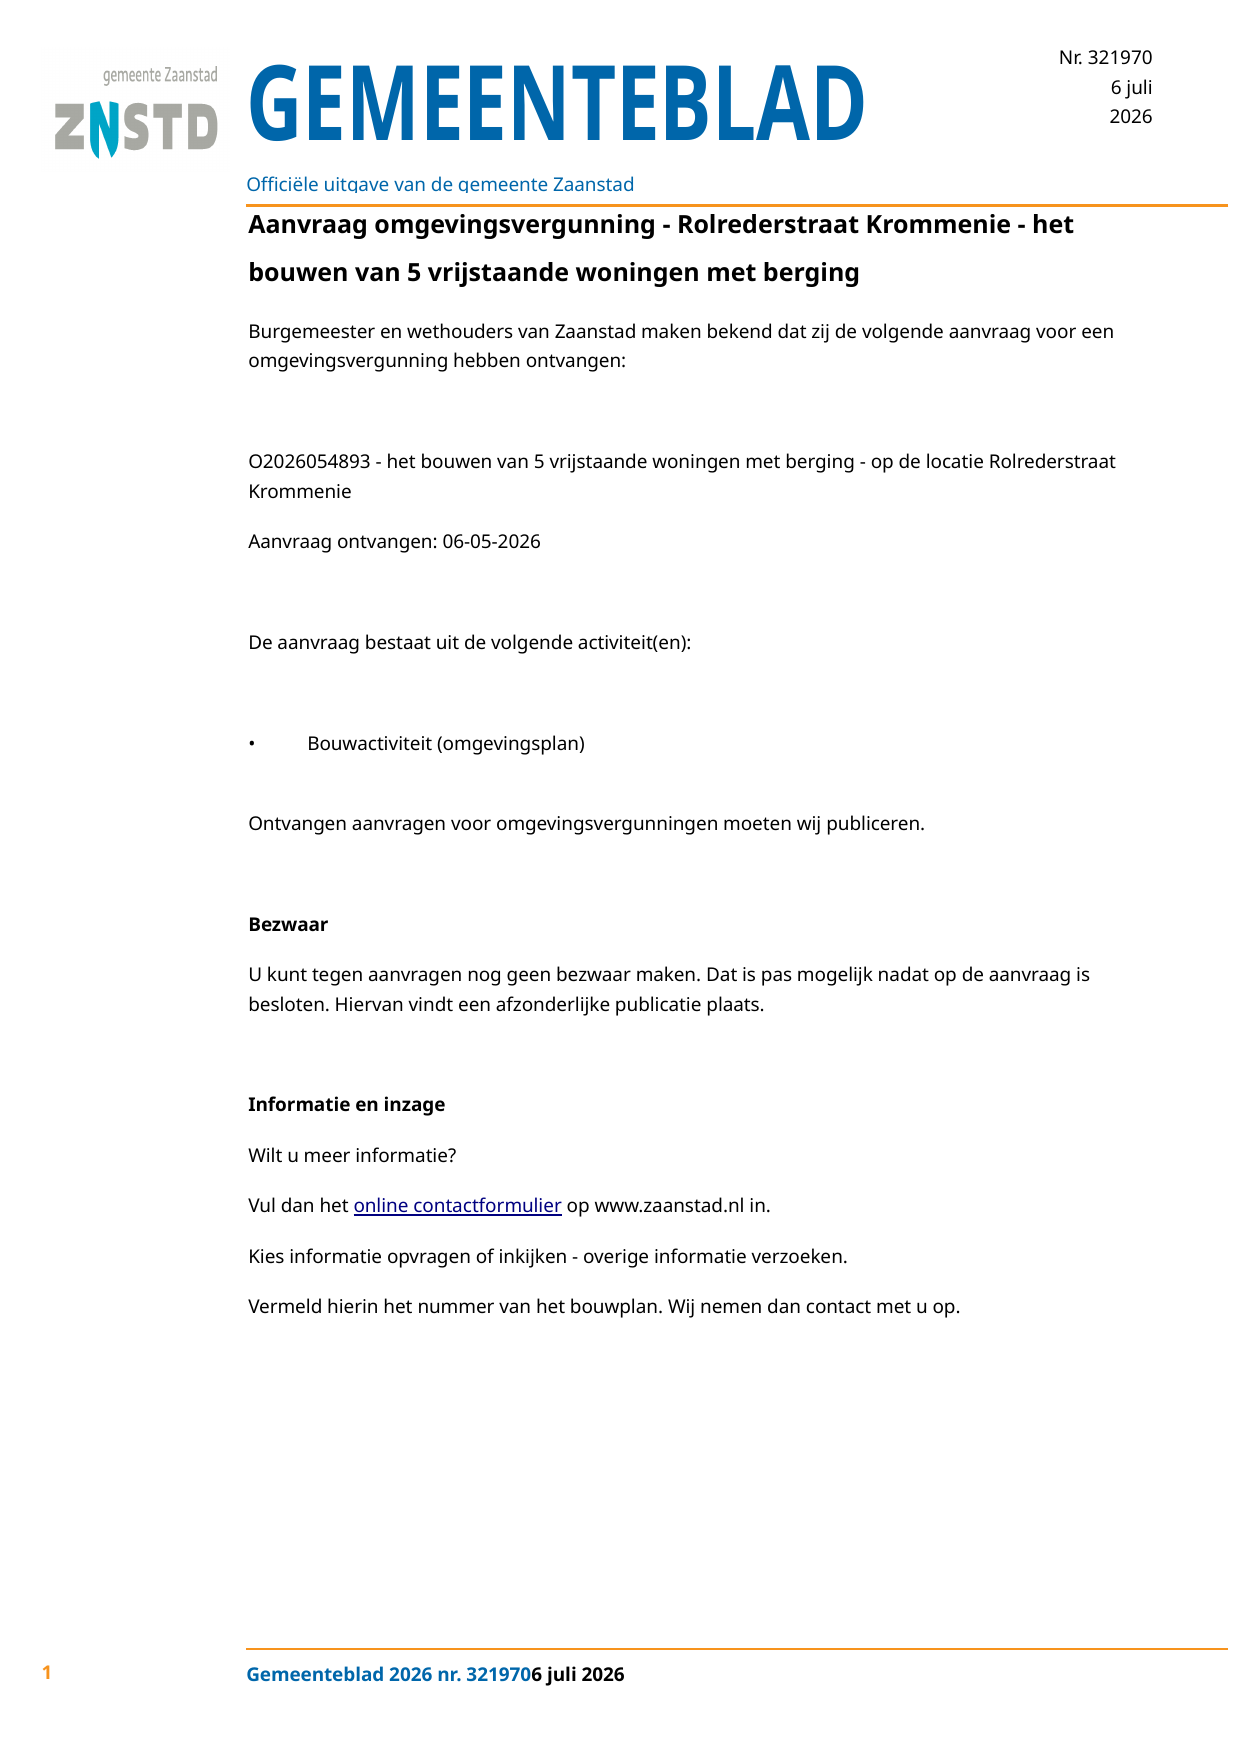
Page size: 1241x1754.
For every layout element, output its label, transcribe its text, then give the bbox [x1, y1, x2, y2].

text Informatie en inzage [248, 1092, 1152, 1117]
text Ontvangen aanvragen voor omgevingsvergunningen moeten wij publiceren. [248, 810, 1152, 836]
text O2026054893 - het bouwen van 5 vrijstaande woningen met berging - op de locatie Rolrederstraat Krommenie [248, 448, 1152, 504]
text Bezwaar [248, 911, 1152, 937]
text Aanvraag omgevingsvergunning - Rolrederstraat Krommenie - het bouwen van 5 vrijstaande woningen met berging [248, 207, 1152, 288]
text De aanvraag bestaat uit de volgende activiteit(en): [248, 629, 1152, 655]
list Bouwactiviteit (omgevingsplan) [248, 730, 1152, 756]
text Wilt u meer informatie? [248, 1142, 1152, 1168]
text Kies informatie opvragen of inkijken - overige informatie verzoeken. [248, 1243, 1152, 1269]
text Aanvraag ontvangen: 06-05-2026 [248, 528, 1152, 554]
text Burgemeester en wethouders van Zaanstad maken bekend dat zij de volgende aanvraag voor een omgevingsvergunning hebben ontvangen: [248, 318, 1152, 373]
text U kunt tegen aanvragen nog geen bezwaar maken. Dat is pas mogelijk nadat op de aanvraag is besloten. Hiervan vindt een afzonderlijke publicatie plaats. [248, 961, 1152, 1017]
picture [41, 47, 231, 172]
text Vul dan het online contactformulier op www.zaanstad.nl in. [248, 1192, 1152, 1218]
text Vermeld hierin het nummer van het bouwplan. Wij nemen dan contact met u op. [248, 1293, 1152, 1319]
